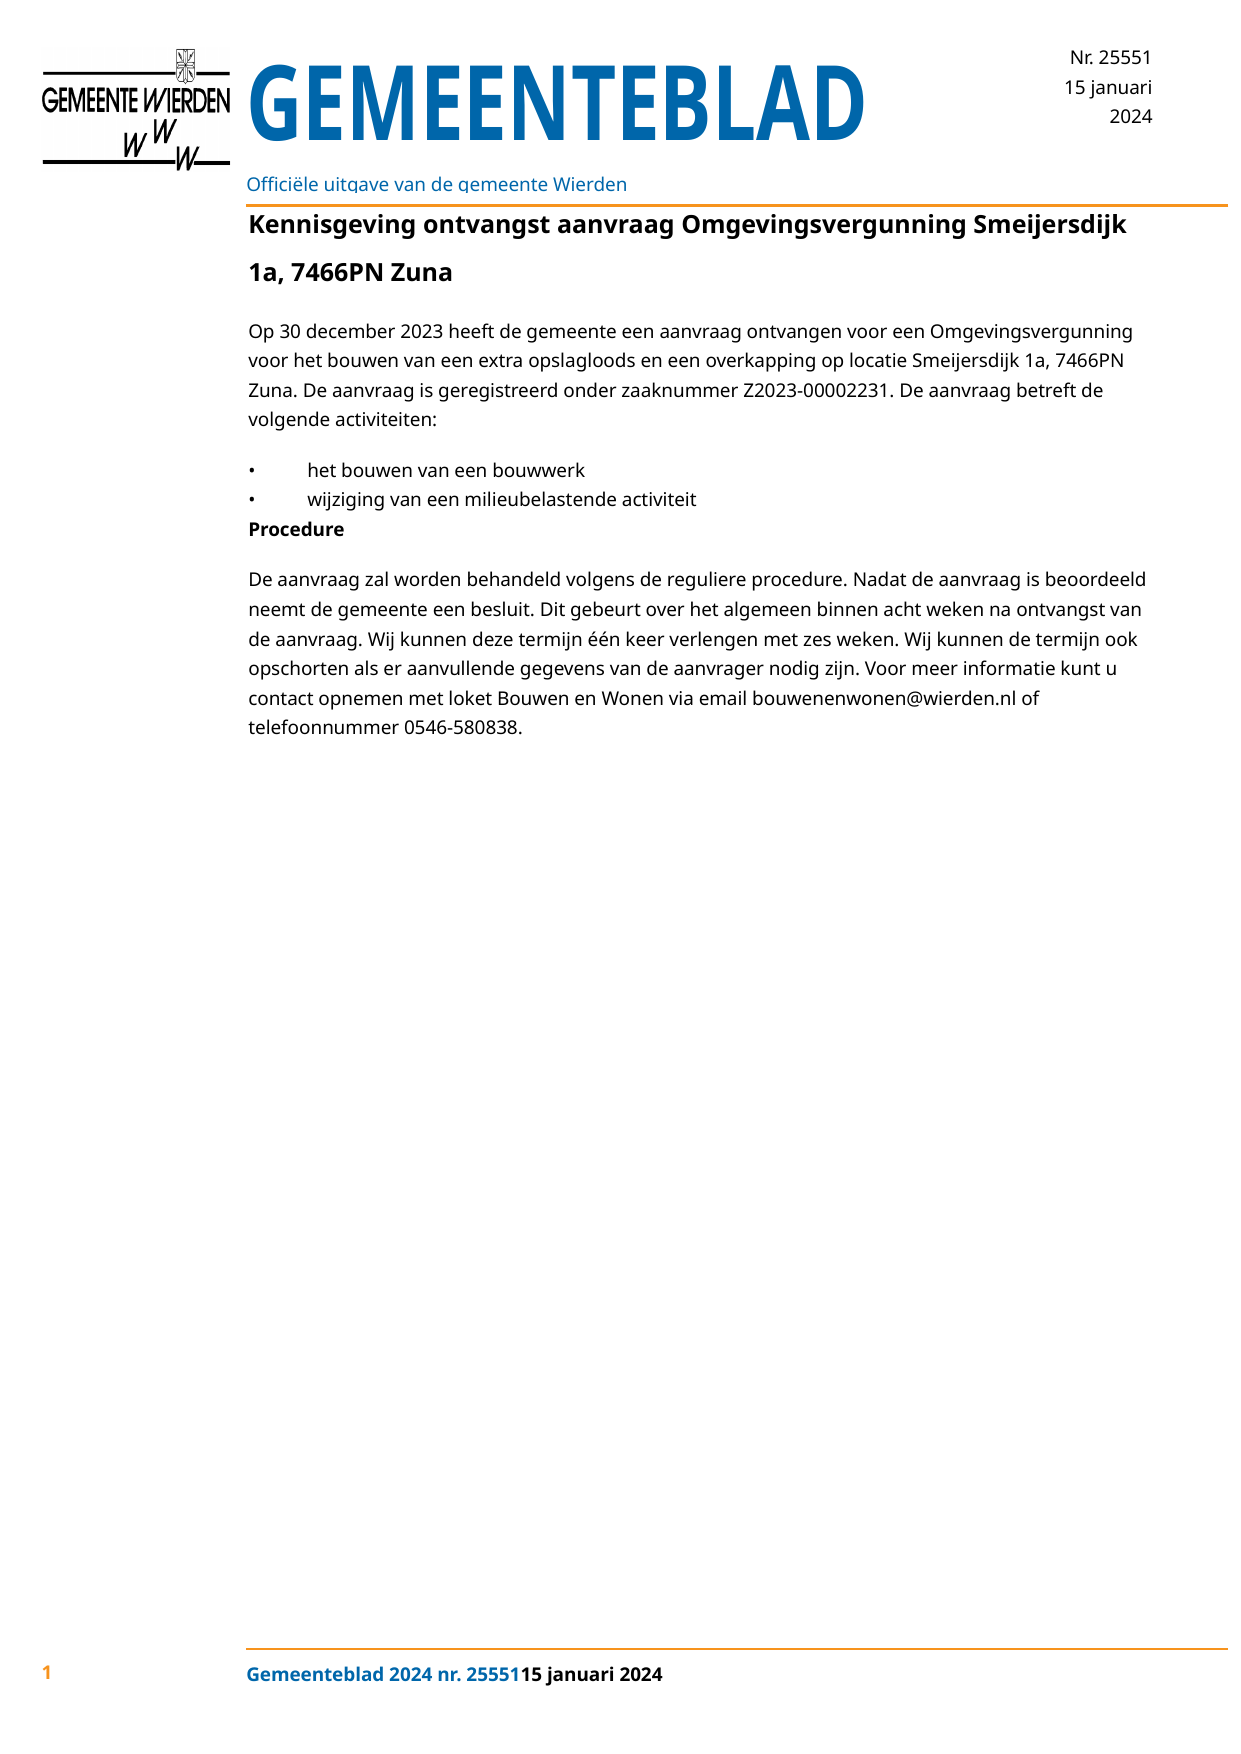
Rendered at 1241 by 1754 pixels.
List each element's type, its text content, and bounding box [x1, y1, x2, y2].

text Kennisgeving ontvangst aanvraag Omgevingsvergunning Smeijersdijk 1a, 7466PN Zuna [248, 207, 1152, 288]
list wijziging van een milieubelastende activiteit [248, 487, 1152, 512]
picture [41, 47, 231, 172]
list het bouwen van een bouwwerk [248, 457, 1152, 483]
text Op 30 december 2023 heeft de gemeente een aanvraag ontvangen voor een Omgevingsvergunning voor het bouwen van een extra opslagloods en een overkapping op locatie Smeijersdijk 1a, 7466PN Zuna. De aanvraag is geregistreerd onder zaaknummer Z2023-00002231. De aanvraag betreft de volgende activiteiten: [248, 318, 1152, 432]
text De aanvraag zal worden behandeld volgens de reguliere procedure. Nadat de aanvraag is beoordeeld neemt de gemeente een besluit. Dit gebeurt over het algemeen binnen acht weken na ontvangst van de aanvraag. Wij kunnen deze termijn één keer verlengen met zes weken. Wij kunnen de termijn ook opschorten als er aanvullende gegevens van de aanvrager nodig zijn. Voor meer informatie kunt u contact opnemen met loket Bouwen en Wonen via email bouwenenwonen@wierden.nl of telefoonnummer 0546-580838. [248, 567, 1152, 740]
text Procedure [248, 516, 1152, 542]
